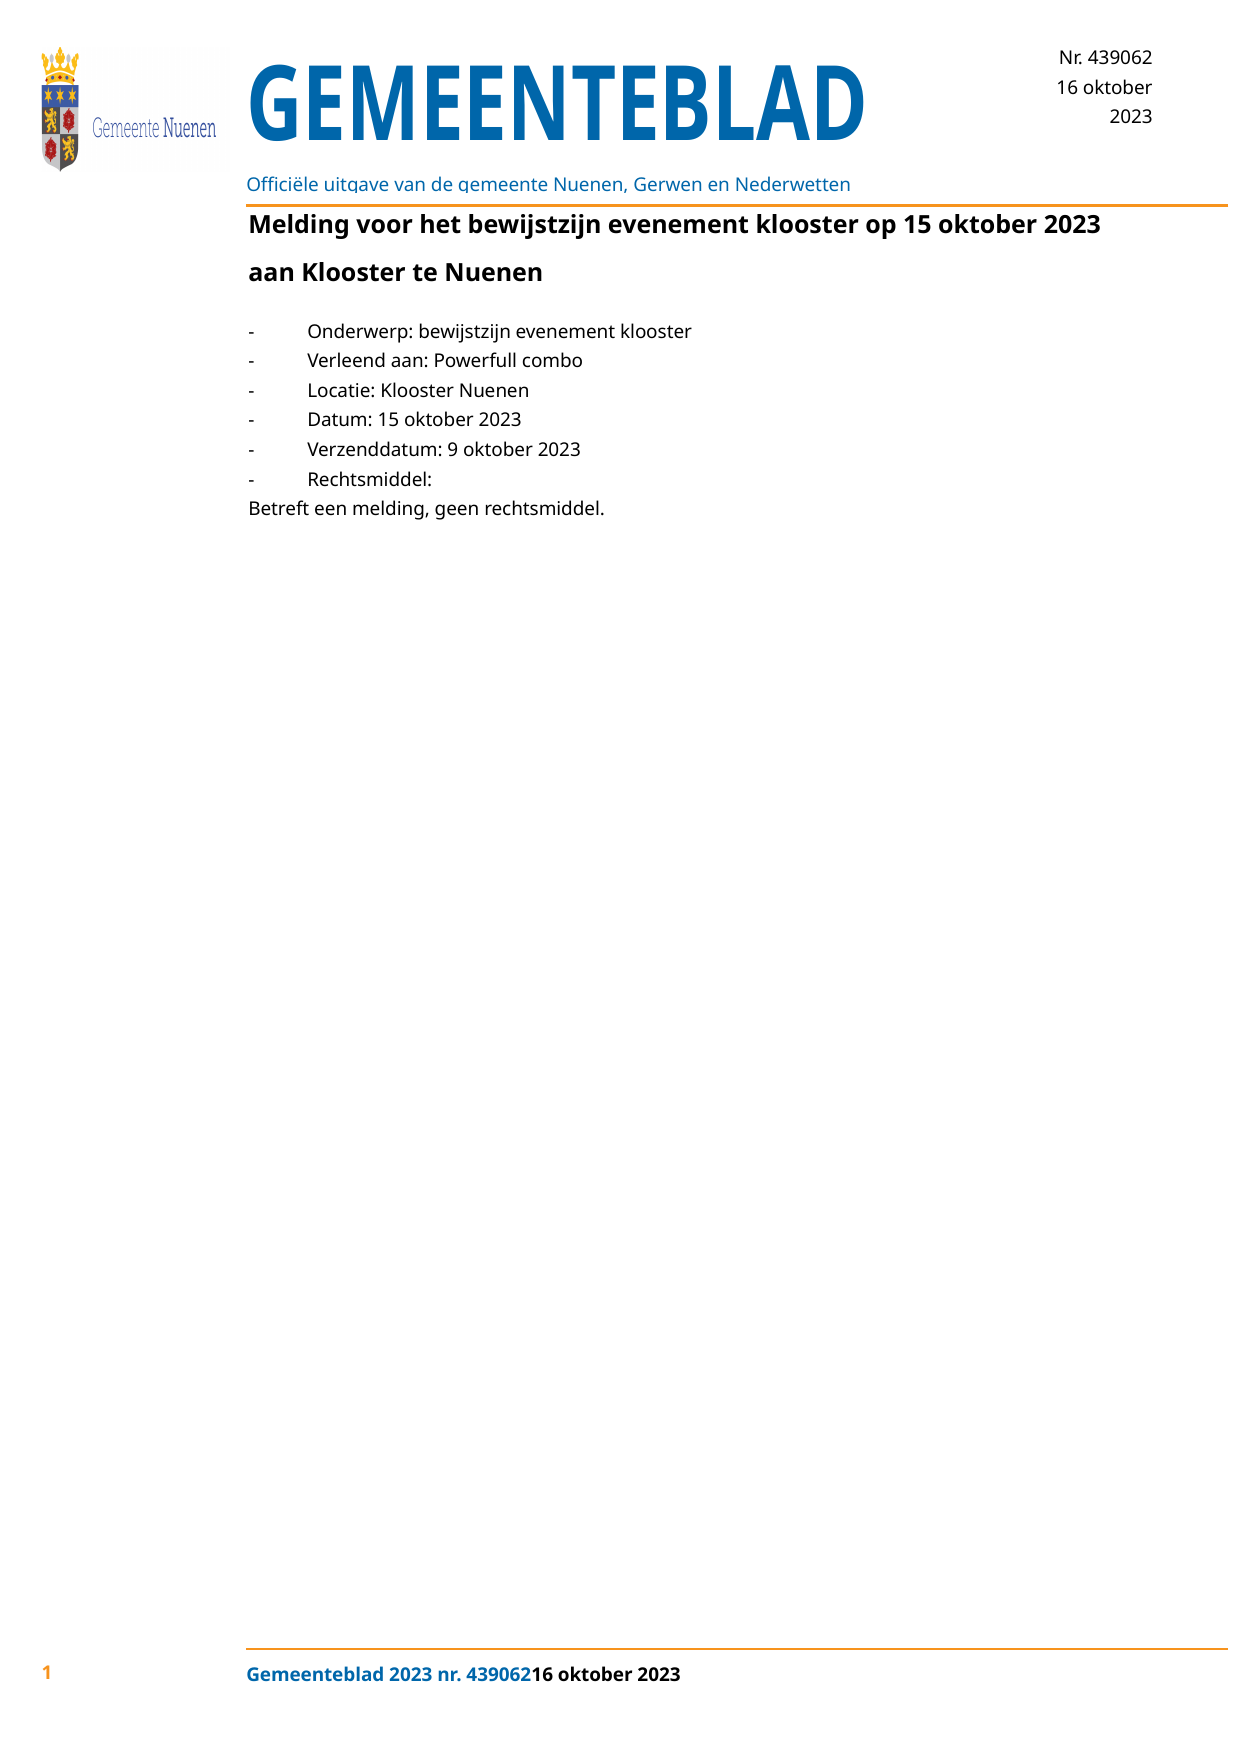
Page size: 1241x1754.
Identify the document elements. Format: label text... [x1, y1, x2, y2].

picture [41, 47, 231, 172]
list Datum: 15 oktober 2023 [248, 407, 1152, 432]
text Betreft een melding, geen rechtsmiddel. [248, 495, 1152, 521]
text Melding voor het bewijstzijn evenement klooster op 15 oktober 2023 aan Klooster te Nuenen [248, 207, 1152, 288]
list Verzenddatum: 9 oktober 2023 [248, 436, 1152, 462]
list Onderwerp: bewijstzijn evenement klooster [248, 318, 1152, 344]
list Rechtsmiddel: [248, 466, 1152, 492]
list Verleend aan: Powerfull combo [248, 347, 1152, 373]
list Locatie: Klooster Nuenen [248, 377, 1152, 403]
